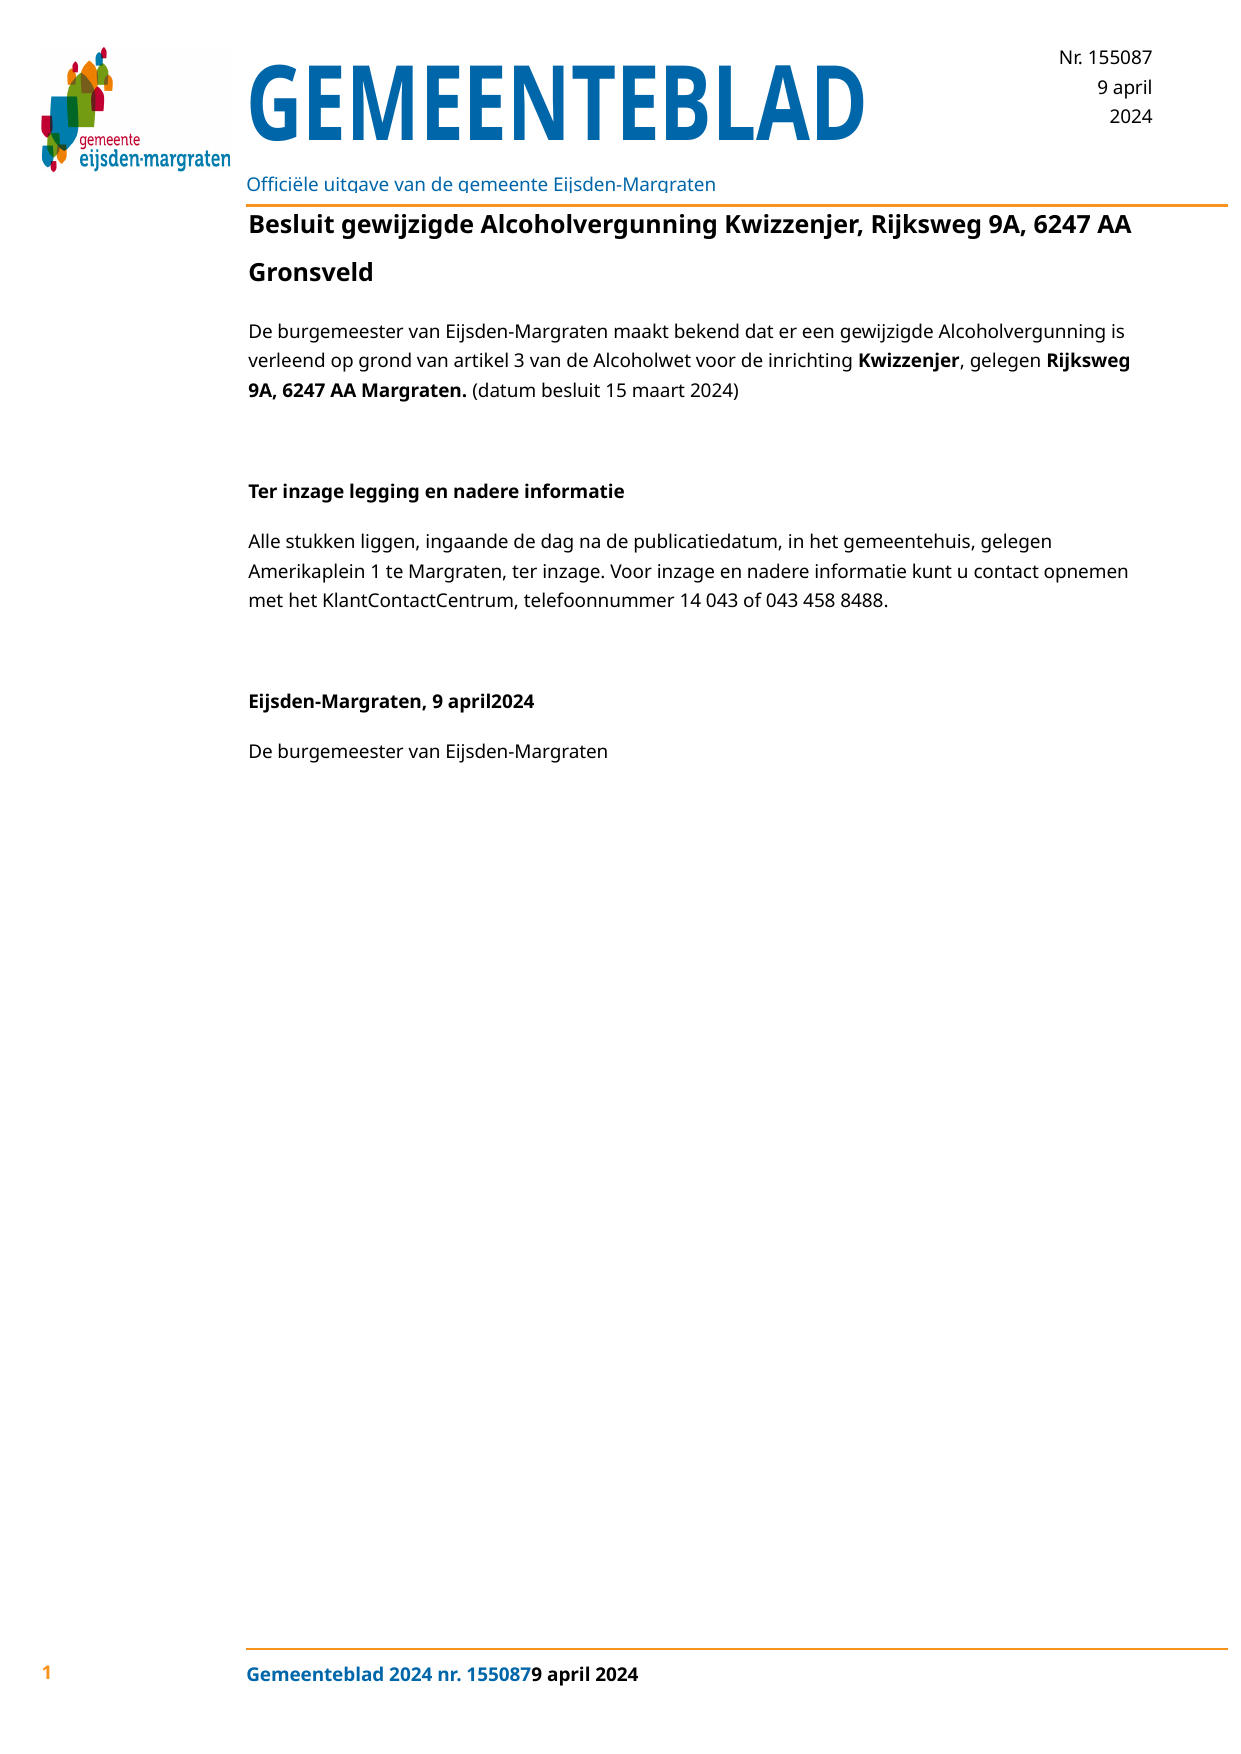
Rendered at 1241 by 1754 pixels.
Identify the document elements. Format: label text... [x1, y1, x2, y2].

picture [41, 47, 231, 172]
text Ter inzage legging en nadere informatie [248, 478, 1152, 504]
text De burgemeester van Eijsden-Margraten [248, 739, 1152, 764]
text Alle stukken liggen, ingaande de dag na de publicatiedatum, in het gemeentehuis, gelegen Amerikaplein 1 te Margraten, ter inzage. Voor inzage en nadere informatie kunt u contact opnemen met het KlantContactCentrum, telefoonnummer 14 043 of 043 458 8488. [248, 528, 1152, 613]
text Besluit gewijzigde Alcoholvergunning Kwizzenjer, Rijksweg 9A, 6247 AA Gronsveld [248, 207, 1152, 288]
text Eijsden-Margraten, 9 april2024 [248, 688, 1152, 714]
text De burgemeester van Eijsden-Margraten maakt bekend dat er een gewijzigde Alcoholvergunning is verleend op grond van artikel 3 van de Alcoholwet voor de inrichting Kwizzenjer, gelegen Rijksweg 9A, 6247 AA Margraten. (datum besluit 15 maart 2024) [248, 318, 1152, 403]
